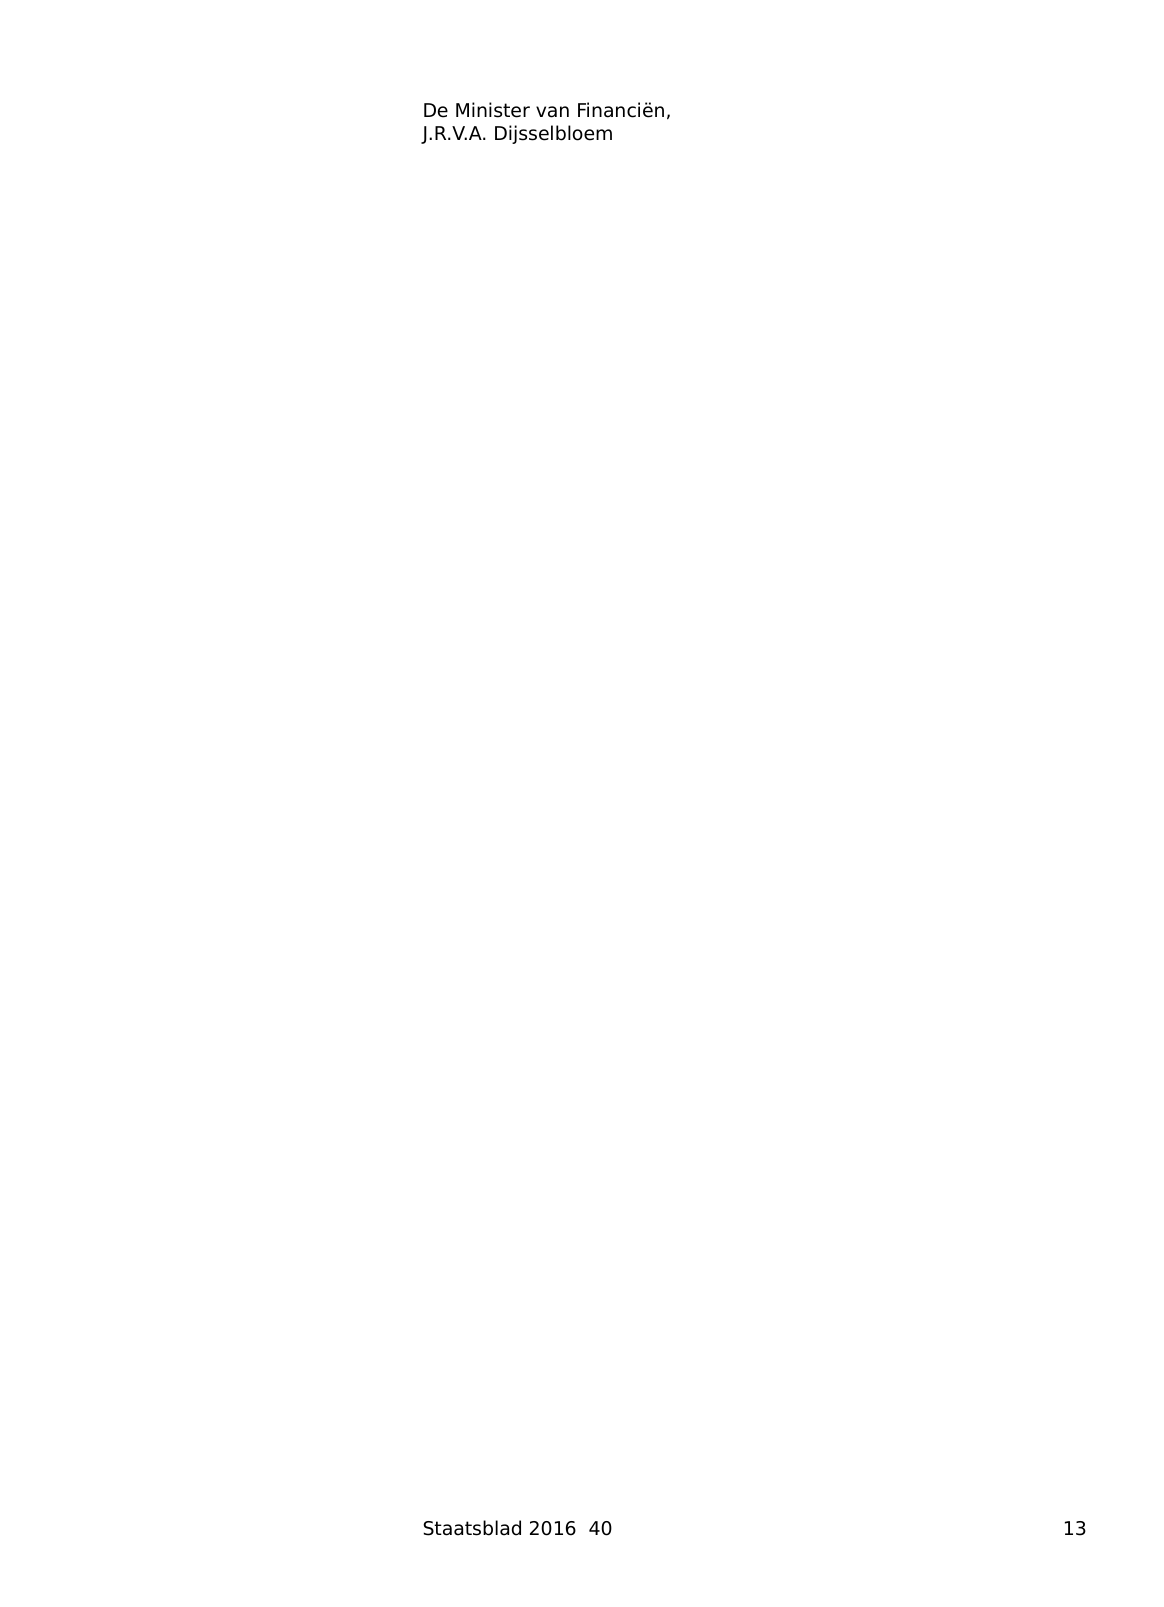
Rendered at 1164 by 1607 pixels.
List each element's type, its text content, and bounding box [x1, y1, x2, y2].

text De Minister van Financiën, J.R.V.A. Dijsselbloem [422, 100, 1087, 144]
